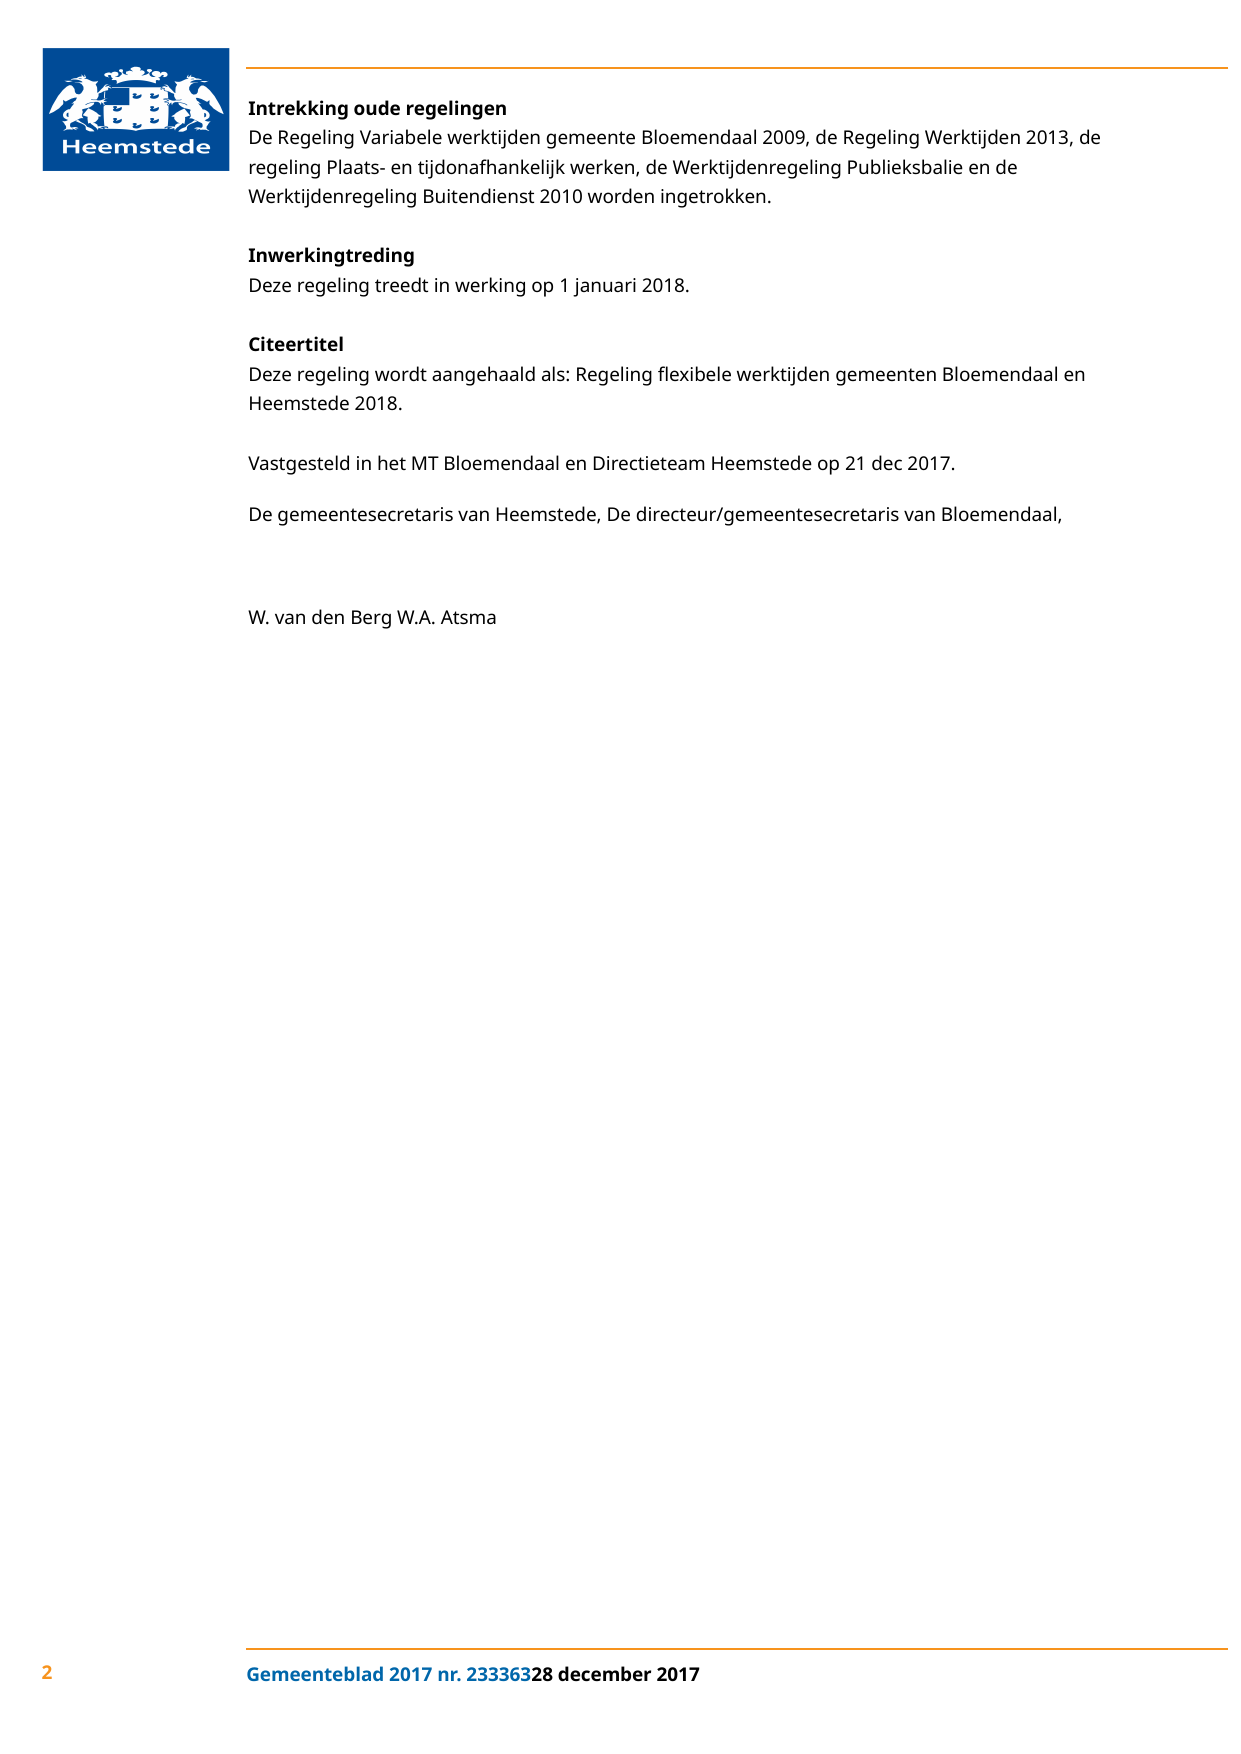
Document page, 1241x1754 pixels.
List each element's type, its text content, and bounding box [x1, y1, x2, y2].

text Intrekking oude regelingen [248, 95, 1152, 121]
text De Regeling Variabele werktijden gemeente Bloemendaal 2009, de Regeling Werktijden 2013, de regeling Plaats- en tijdonafhankelijk werken, de Werktijdenregeling Publieksbalie en de Werktijdenregeling Buitendienst 2010 worden ingetrokken. [248, 124, 1152, 209]
text Inwerkingtreding [248, 243, 1152, 268]
text De gemeentesecretaris van Heemstede, De directeur/gemeentesecretaris van Bloemendaal, [248, 501, 1152, 527]
text Vastgesteld in het MT Bloemendaal en Directieteam Heemstede op 21 dec 2017. [248, 450, 1152, 476]
text Citeertitel [248, 331, 1152, 357]
text W. van den Berg W.A. Atsma [248, 604, 1152, 630]
text Deze regeling treedt in werking op 1 januari 2018. [248, 272, 1152, 298]
text Deze regeling wordt aangehaald als: Regeling flexibele werktijden gemeenten Bloemendaal en Heemstede 2018. [248, 361, 1152, 416]
picture [41, 47, 231, 172]
